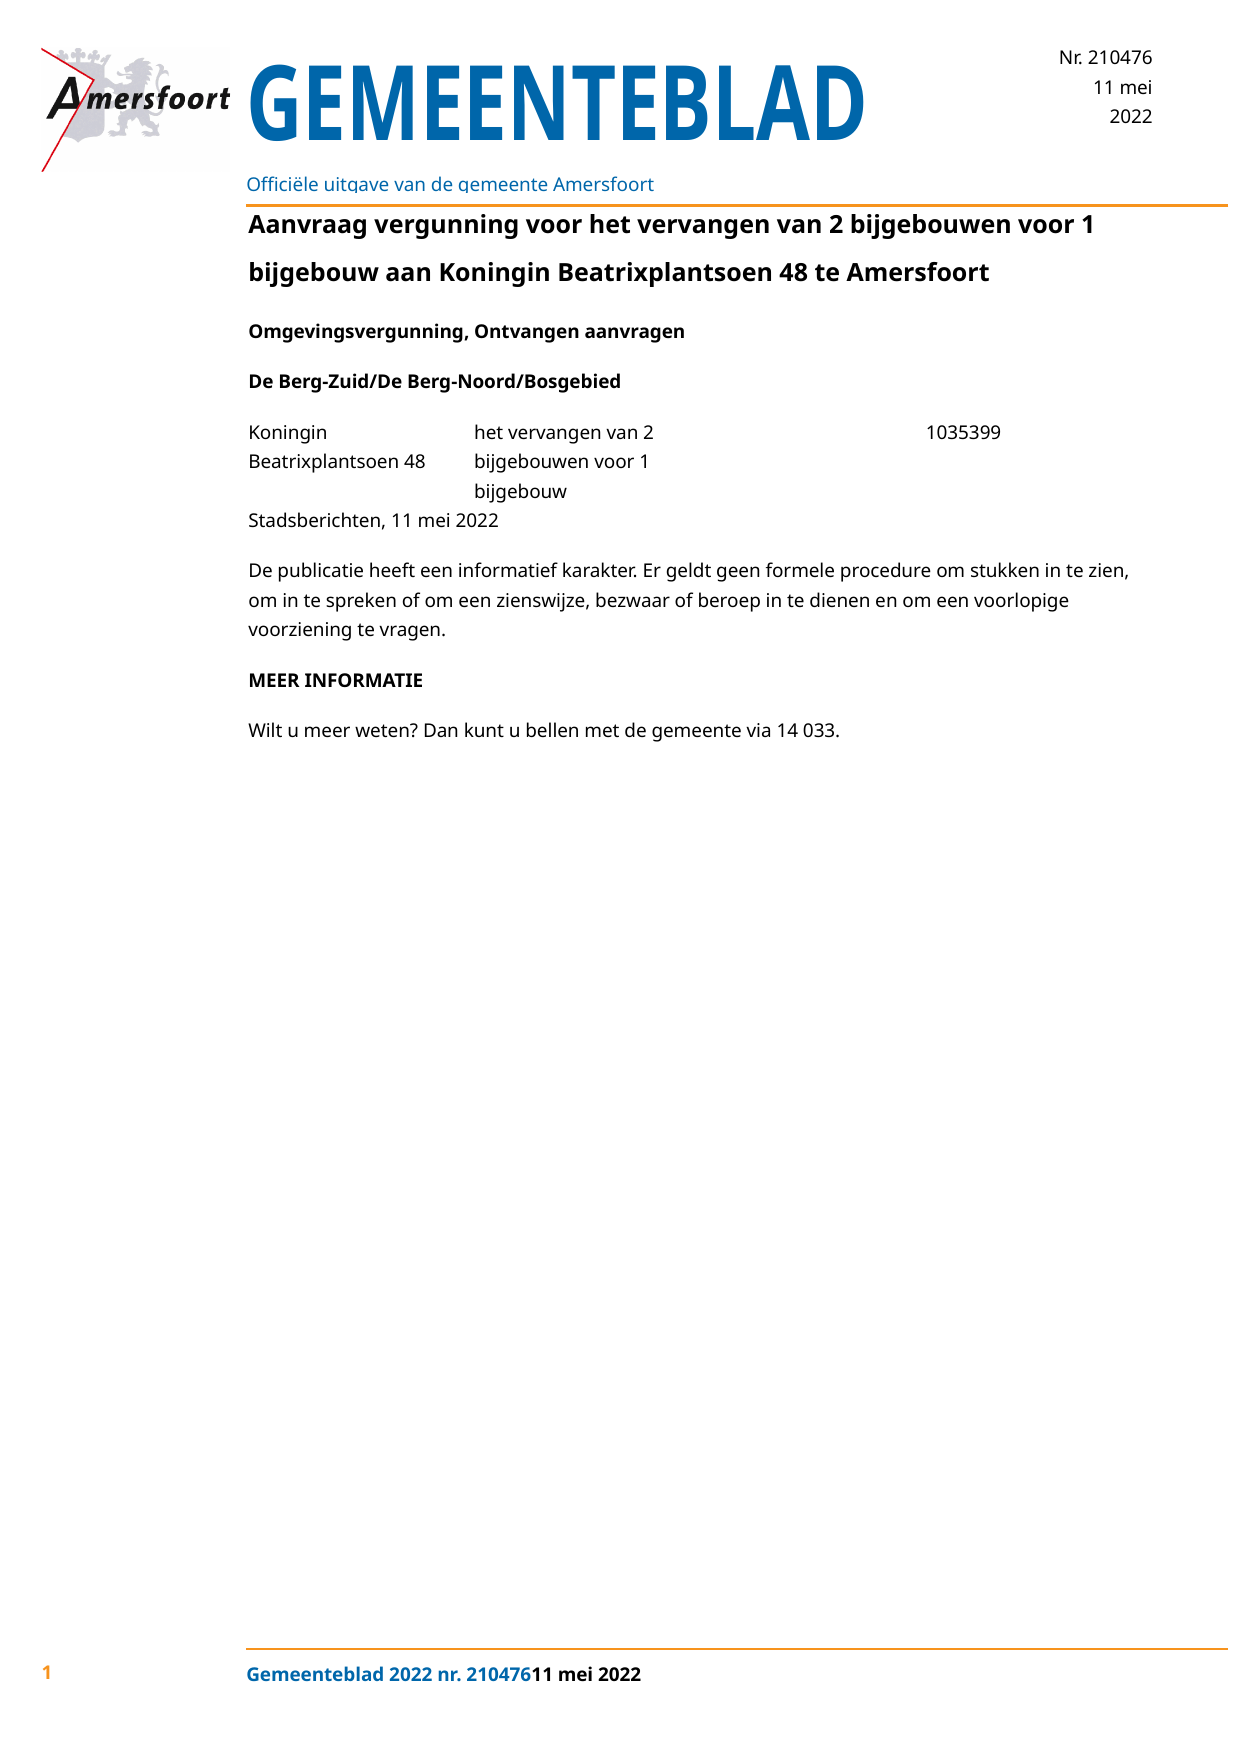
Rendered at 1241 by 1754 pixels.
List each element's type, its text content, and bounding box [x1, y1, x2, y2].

text MEER INFORMATIE [248, 667, 1152, 693]
text Aanvraag vergunning voor het vervangen van 2 bijgebouwen voor 1 bijgebouw aan Koningin Beatrixplantsoen 48 te Amersfoort [248, 207, 1152, 288]
table_header 1035399 [926, 419, 1152, 504]
text De publicatie heeft een informatief karakter. Er geldt geen formele procedure om stukken in te zien, om in te spreken of om een zienswijze, bezwaar of beroep in te dienen en om een voorlopige voorziening te vragen. [248, 557, 1152, 642]
text Wilt u meer weten? Dan kunt u bellen met de gemeente via 14 033. [248, 717, 1152, 743]
table_header het vervangen van 2 bijgebouwen voor 1 bijgebouw [474, 419, 700, 504]
text Omgevingsvergunning, Ontvangen aanvragen [248, 318, 1152, 344]
table_header [700, 419, 926, 504]
table_header Koningin Beatrixplantsoen 48 [248, 419, 474, 504]
text Stadsberichten, 11 mei 2022 [248, 507, 1152, 533]
text De Berg-Zuid/De Berg-Noord/Bosgebied [248, 368, 1152, 394]
picture [41, 47, 231, 172]
